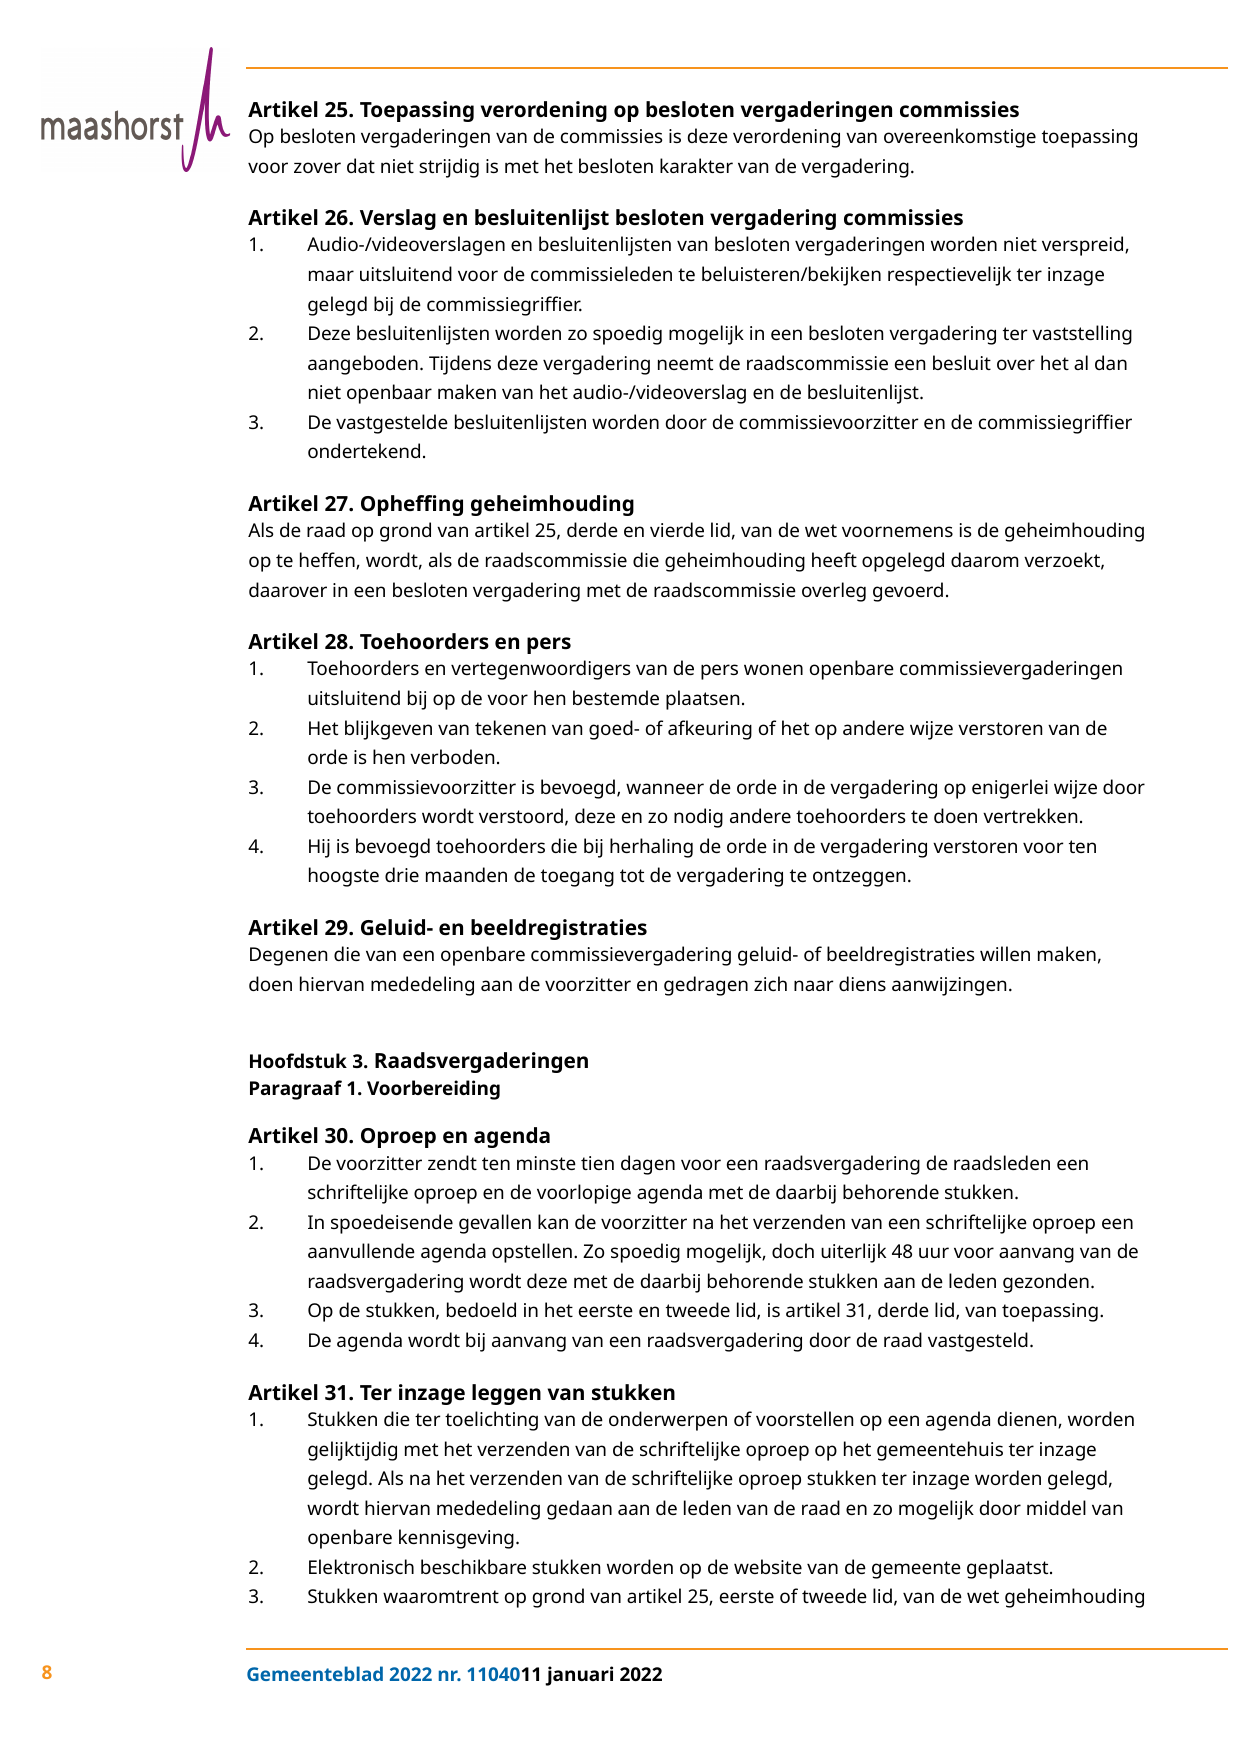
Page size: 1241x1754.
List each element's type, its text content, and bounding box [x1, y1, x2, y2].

picture [41, 47, 231, 172]
text Als de raad op grond van artikel 25, derde en vierde lid, van de wet voornemens is de geheimhouding op te heffen, wordt, als de raadscommissie die geheimhouding heeft opgelegd daarom verzoekt, daarover in een besloten vergadering met de raadscommissie overleg gevoerd. [248, 518, 1152, 602]
list De agenda wordt bij aanvang van een raadsvergadering door de raad vastgesteld. [248, 1327, 1152, 1353]
list Deze besluitenlijsten worden zo spoedig mogelijk in een besloten vergadering ter vaststelling aangeboden. Tijdens deze vergadering neemt de raadscommissie een besluit over het al dan niet openbaar maken van het audio-/videoverslag en de besluitenlijst. [248, 320, 1152, 405]
text Artikel 29. Geluid- en beeldregistraties [248, 913, 1152, 942]
text Artikel 27. Opheffing geheimhouding [248, 489, 1152, 518]
text Artikel 25. Toepassing verordening op besloten vergaderingen commissies [248, 95, 1152, 123]
text Paragraaf 1. Voorbereiding [248, 1075, 1152, 1101]
list De vastgestelde besluitenlijsten worden door de commissievoorzitter en de commissiegriffier ondertekend. [248, 409, 1152, 464]
list Toehoorders en vertegenwoordigers van de pers wonen openbare commissievergaderingen uitsluitend bij op de voor hen bestemde plaatsen. [248, 656, 1152, 711]
list Het blijkgeven van tekenen van goed- of afkeuring of het op andere wijze verstoren van de orde is hen verboden. [248, 715, 1152, 770]
text Hoofdstuk 3. Raadsvergaderingen [248, 1046, 1152, 1075]
text Artikel 31. Ter inzage leggen van stukken [248, 1378, 1152, 1406]
list De voorzitter zendt ten minste tien dagen voor een raadsvergadering de raadsleden een schriftelijke oproep en de voorlopige agenda met de daarbij behorende stukken. [248, 1150, 1152, 1205]
text Degenen die van een openbare commissievergadering geluid- of beeldregistraties willen maken, doen hiervan mededeling aan de voorzitter en gedragen zich naar diens aanwijzingen. [248, 942, 1152, 997]
list Elektronisch beschikbare stukken worden op de website van de gemeente geplaatst. [248, 1554, 1152, 1580]
list In spoedeisende gevallen kan de voorzitter na het verzenden van een schriftelijke oproep een aanvullende agenda opstellen. Zo spoedig mogelijk, doch uiterlijk 48 uur voor aanvang van de raadsvergadering wordt deze met de daarbij behorende stukken aan de leden gezonden. [248, 1209, 1152, 1294]
text Artikel 26. Verslag en besluitenlijst besloten vergadering commissies [248, 203, 1152, 232]
text Artikel 30. Oproep en agenda [248, 1121, 1152, 1150]
text Op besloten vergaderingen van de commissies is deze verordening van overeenkomstige toepassing voor zover dat niet strijdig is met het besloten karakter van de vergadering. [248, 123, 1152, 178]
list Stukken waaromtrent op grond van artikel 25, eerste of tweede lid, van de wet geheimhouding [248, 1584, 1152, 1609]
list Stukken die ter toelichting van de onderwerpen of voorstellen op een agenda dienen, worden gelijktijdig met het verzenden van de schriftelijke oproep op het gemeentehuis ter inzage gelegd. Als na het verzenden van de schriftelijke oproep stukken ter inzage worden gelegd, wordt hiervan mededeling gedaan aan de leden van de raad en zo mogelijk door middel van openbare kennisgeving. [248, 1406, 1152, 1550]
list Audio-/videoverslagen en besluitenlijsten van besloten vergaderingen worden niet verspreid, maar uitsluitend voor de commissieleden te beluisteren/bekijken respectievelijk ter inzage gelegd bij de commissiegriffier. [248, 232, 1152, 317]
text Artikel 28. Toehoorders en pers [248, 627, 1152, 656]
list Hij is bevoegd toehoorders die bij herhaling de orde in de vergadering verstoren voor ten hoogste drie maanden de toegang tot de vergadering te ontzeggen. [248, 833, 1152, 888]
list De commissievoorzitter is bevoegd, wanneer de orde in de vergadering op enigerlei wijze door toehoorders wordt verstoord, deze en zo nodig andere toehoorders te doen vertrekken. [248, 774, 1152, 829]
list Op de stukken, bedoeld in het eerste en tweede lid, is artikel 31, derde lid, van toepassing. [248, 1298, 1152, 1323]
